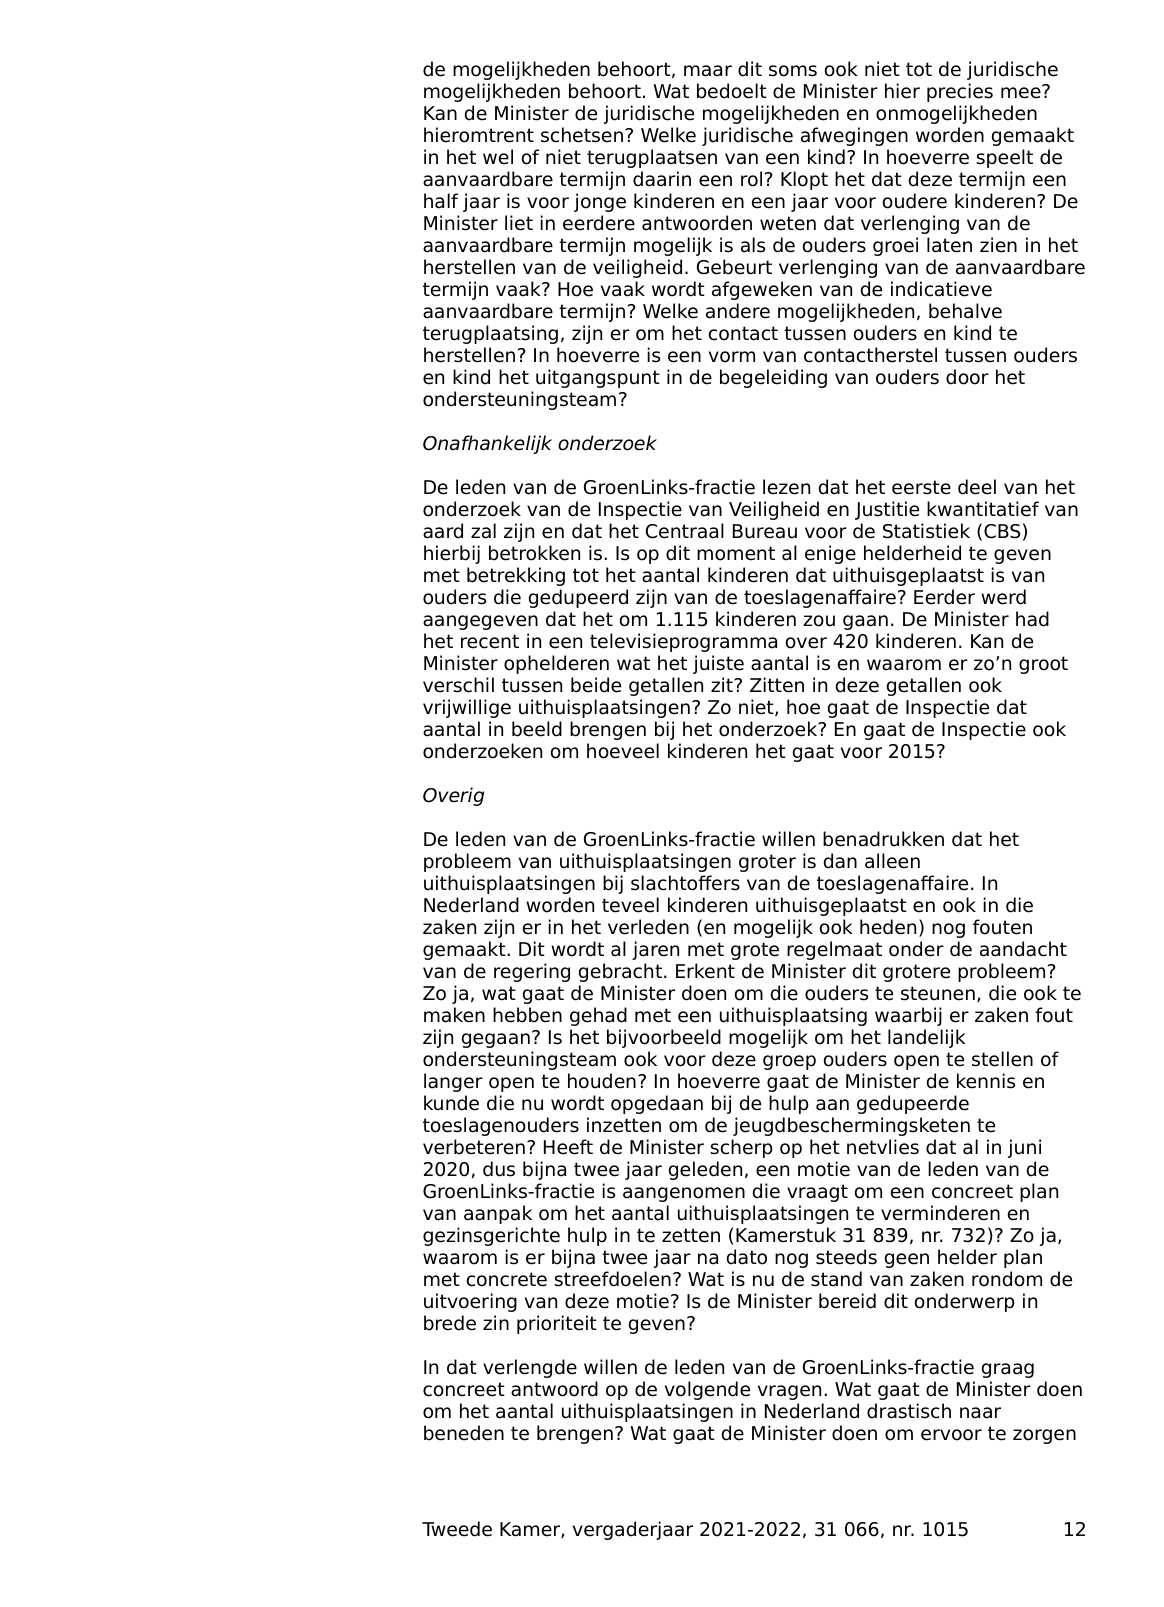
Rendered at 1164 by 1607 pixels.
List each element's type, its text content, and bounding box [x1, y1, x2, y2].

subtitle Overig [422, 785, 1087, 807]
subtitle Onafhankelijk onderzoek [422, 433, 1087, 455]
text De leden van de GroenLinks-fractie willen benadrukken dat het probleem van uithuisplaatsingen groter is dan alleen uithuisplaatsingen bij slachtoffers van de toeslagenaffaire. In Nederland worden teveel kinderen uithuisgeplaatst en ook in die zaken zijn er in het verleden (en mogelijk ook heden) nog fouten gemaakt. Dit wordt al jaren met grote regelmaat onder de aandacht van de regering gebracht. Erkent de Minister dit grotere probleem? Zo ja, wat gaat de Minister doen om die ouders te steunen, die ook te maken hebben gehad met een uithuisplaatsing waarbij er zaken fout zijn gegaan? Is het bijvoorbeeld mogelijk om het landelijk ondersteuningsteam ook voor deze groep ouders open te stellen of langer open te houden? In hoeverre gaat de Minister de kennis en kunde die nu wordt opgedaan bij de hulp aan gedupeerde toeslagenouders inzetten om de jeugdbeschermingsketen te verbeteren? Heeft de Minister scherp op het netvlies dat al in juni 2020, dus bijna twee jaar geleden, een motie van de leden van de GroenLinks-fractie is aangenomen die vraagt om een concreet plan van aanpak om het aantal uithuisplaatsingen te verminderen en gezinsgerichte hulp in te zetten (Kamerstuk 31 839, nr. 732)? Zo ja, waarom is er bijna twee jaar na dato nog steeds geen helder plan met concrete streefdoelen? Wat is nu de stand van zaken rondom de uitvoering van deze motie? Is de Minister bereid dit onderwerp in brede zin prioriteit te geven? [422, 829, 1087, 1335]
text In dat verlengde willen de leden van de GroenLinks-fractie graag concreet antwoord op de volgende vragen. Wat gaat de Minister doen om het aantal uithuisplaatsingen in Nederland drastisch naar beneden te brengen? Wat gaat de Minister doen om ervoor te zorgen [422, 1357, 1087, 1445]
text De leden van de GroenLinks-fractie lezen dat het eerste deel van het onderzoek van de Inspectie van Veiligheid en Justitie kwantitatief van aard zal zijn en dat het Centraal Bureau voor de Statistiek (CBS) hierbij betrokken is. Is op dit moment al enige helderheid te geven met betrekking tot het aantal kinderen dat uithuisgeplaatst is van ouders die gedupeerd zijn van de toeslagenaffaire? Eerder werd aangegeven dat het om 1.115 kinderen zou gaan. De Minister had het recent in een televisieprogramma over 420 kinderen. Kan de Minister ophelderen wat het juiste aantal is en waarom er zo’n groot verschil tussen beide getallen zit? Zitten in deze getallen ook vrijwillige uithuisplaatsingen? Zo niet, hoe gaat de Inspectie dat aantal in beeld brengen bij het onderzoek? En gaat de Inspectie ook onderzoeken om hoeveel kinderen het gaat voor 2015? [422, 477, 1087, 763]
text de mogelijkheden behoort, maar dit soms ook niet tot de juridische mogelijkheden behoort. Wat bedoelt de Minister hier precies mee? Kan de Minister de juridische mogelijkheden en onmogelijkheden hieromtrent schetsen? Welke juridische afwegingen worden gemaakt in het wel of niet terugplaatsen van een kind? In hoeverre speelt de aanvaardbare termijn daarin een rol? Klopt het dat deze termijn een half jaar is voor jonge kinderen en een jaar voor oudere kinderen? De Minister liet in eerdere antwoorden weten dat verlenging van de aanvaardbare termijn mogelijk is als de ouders groei laten zien in het herstellen van de veiligheid. Gebeurt verlenging van de aanvaardbare termijn vaak? Hoe vaak wordt afgeweken van de indicatieve aanvaardbare termijn? Welke andere mogelijkheden, behalve terugplaatsing, zijn er om het contact tussen ouders en kind te herstellen? In hoeverre is een vorm van contactherstel tussen ouders en kind het uitgangspunt in de begeleiding van ouders door het ondersteuningsteam? [422, 59, 1087, 411]
